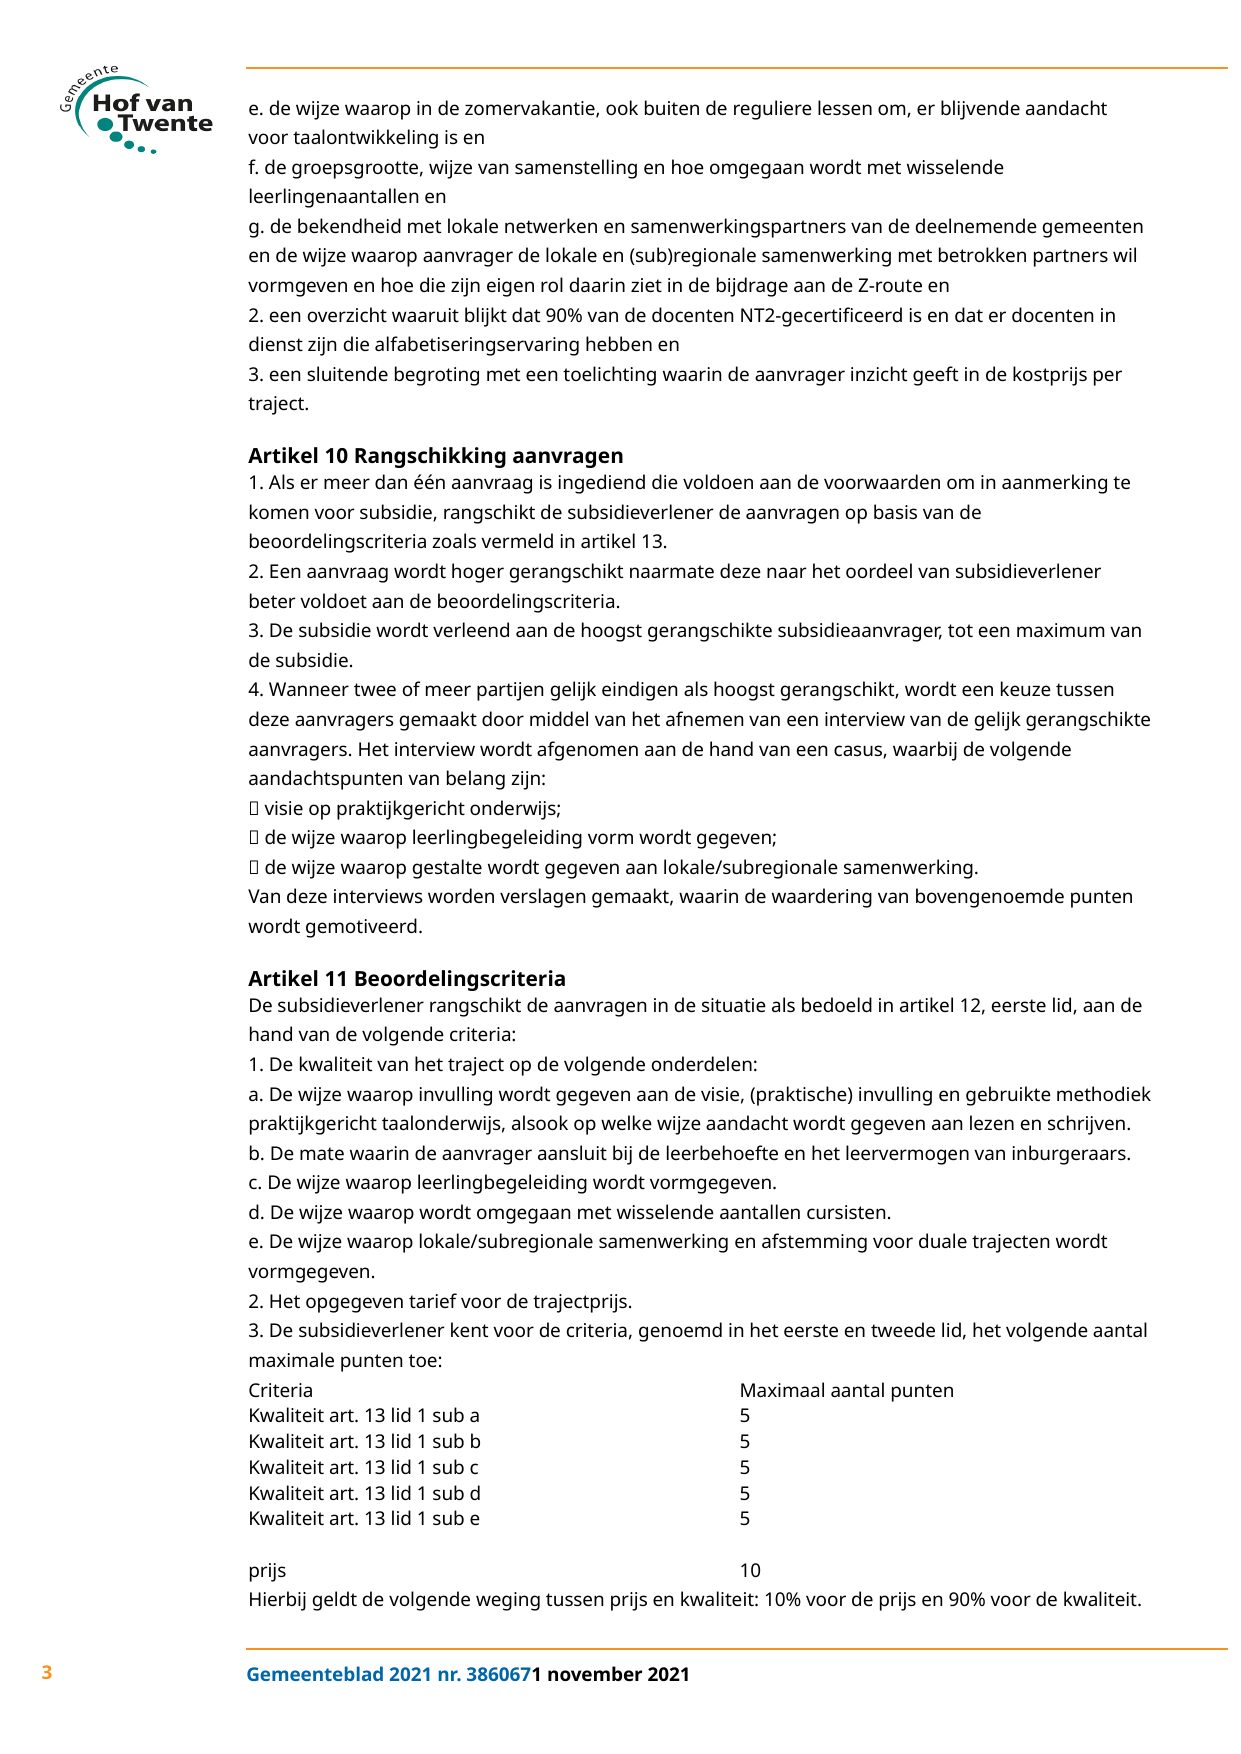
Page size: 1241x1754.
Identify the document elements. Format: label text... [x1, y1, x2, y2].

text f. de groepsgrootte, wijze van samenstelling en hoe omgegaan wordt met wisselende leerlingenaantallen en [248, 154, 1152, 209]
text  de wijze waarop gestalte wordt gegeven aan lokale/subregionale samenwerking. [248, 854, 1152, 880]
picture [41, 47, 231, 172]
text b. De mate waarin de aanvrager aansluit bij de leerbehoefte en het leervermogen van inburgeraars. [248, 1140, 1152, 1166]
text 2. een overzicht waaruit blijkt dat 90% van de docenten NT2-gecertificeerd is en dat er docenten in dienst zijn die alfabetiseringservaring hebben en [248, 302, 1152, 357]
table_cell Kwaliteit art. 13 lid 1 sub b [248, 1428, 739, 1454]
text e. De wijze waarop lokale/subregionale samenwerking en afstemming voor duale trajecten wordt vormgegeven. [248, 1229, 1152, 1284]
text 2. Een aanvraag wordt hoger gerangschikt naarmate deze naar het oordeel van subsidieverlener beter voldoet aan de beoordelingscriteria. [248, 558, 1152, 613]
text Van deze interviews worden verslagen gemaakt, waarin de waardering van bovengenoemde punten wordt gemotiveerd. [248, 884, 1152, 939]
text  visie op praktijkgericht onderwijs; [248, 795, 1152, 821]
table_cell Kwaliteit art. 13 lid 1 sub c [248, 1454, 739, 1480]
text a. De wijze waarop invulling wordt gegeven aan de visie, (praktische) invulling en gebruikte methodiek praktijkgericht taalonderwijs, alsook op welke wijze aandacht wordt gegeven aan lezen en schrijven. [248, 1081, 1152, 1136]
text  de wijze waarop leerlingbegeleiding vorm wordt gegeven; [248, 824, 1152, 850]
text 1. De kwaliteit van het traject op de volgende onderdelen: [248, 1051, 1152, 1077]
table_cell 5 [739, 1454, 1152, 1480]
text 1. Als er meer dan één aanvraag is ingediend die voldoen aan de voorwaarden om in aanmerking te komen voor subsidie, rangschikt de subsidieverlener de aanvragen op basis van de beoordelingscriteria zoals vermeld in artikel 13. [248, 469, 1152, 554]
text De subsidieverlener rangschikt de aanvragen in de situatie als bedoeld in artikel 12, eerste lid, aan de hand van de volgende criteria: [248, 992, 1152, 1047]
text Hierbij geldt de volgende weging tussen prijs en kwaliteit: 10% voor de prijs en 90% voor de kwaliteit. [248, 1586, 1152, 1612]
table_cell Kwaliteit art. 13 lid 1 sub a [248, 1403, 739, 1428]
text g. de bekendheid met lokale netwerken en samenwerkingspartners van de deelnemende gemeenten en de wijze waarop aanvrager de lokale en (sub)regionale samenwerking met betrokken partners wil vormgeven en hoe die zijn eigen rol daarin ziet in de bijdrage aan de Z-route en [248, 213, 1152, 298]
table_cell 5 [739, 1428, 1152, 1454]
table_cell prijs [248, 1557, 739, 1583]
table_cell 5 [739, 1480, 1152, 1505]
table_header Maximaal aantal punten [739, 1377, 1152, 1402]
table_cell Kwaliteit art. 13 lid 1 sub d [248, 1480, 739, 1505]
table_cell 5 [739, 1403, 1152, 1428]
text Artikel 10 Rangschikking aanvragen [248, 441, 1152, 469]
text 3. een sluitende begroting met een toelichting waarin de aanvrager inzicht geeft in de kostprijs per traject. [248, 361, 1152, 416]
table_cell [739, 1531, 1152, 1557]
text Artikel 11 Beoordelingscriteria [248, 964, 1152, 992]
table_cell 10 [739, 1557, 1152, 1583]
text e. de wijze waarop in de zomervakantie, ook buiten de reguliere lessen om, er blijvende aandacht voor taalontwikkeling is en [248, 95, 1152, 150]
table_cell Kwaliteit art. 13 lid 1 sub e [248, 1505, 739, 1531]
table_cell [248, 1531, 739, 1557]
text 2. Het opgegeven tarief voor de trajectprijs. [248, 1288, 1152, 1314]
text c. De wijze waarop leerlingbegeleiding wordt vormgegeven. [248, 1169, 1152, 1195]
table_cell 5 [739, 1505, 1152, 1531]
text 3. De subsidieverlener kent voor de criteria, genoemd in het eerste en tweede lid, het volgende aantal maximale punten toe: [248, 1317, 1152, 1373]
text d. De wijze waarop wordt omgegaan met wisselende aantallen cursisten. [248, 1199, 1152, 1225]
text 4. Wanneer twee of meer partijen gelijk eindigen als hoogst gerangschikt, wordt een keuze tussen deze aanvragers gemaakt door middel van het afnemen van een interview van de gelijk gerangschikte aanvragers. Het interview wordt afgenomen aan de hand van een casus, waarbij de volgende aandachtspunten van belang zijn: [248, 677, 1152, 791]
text 3. De subsidie wordt verleend aan de hoogst gerangschikte subsidieaanvrager, tot een maximum van de subsidie. [248, 617, 1152, 673]
table_header Criteria [248, 1377, 739, 1402]
